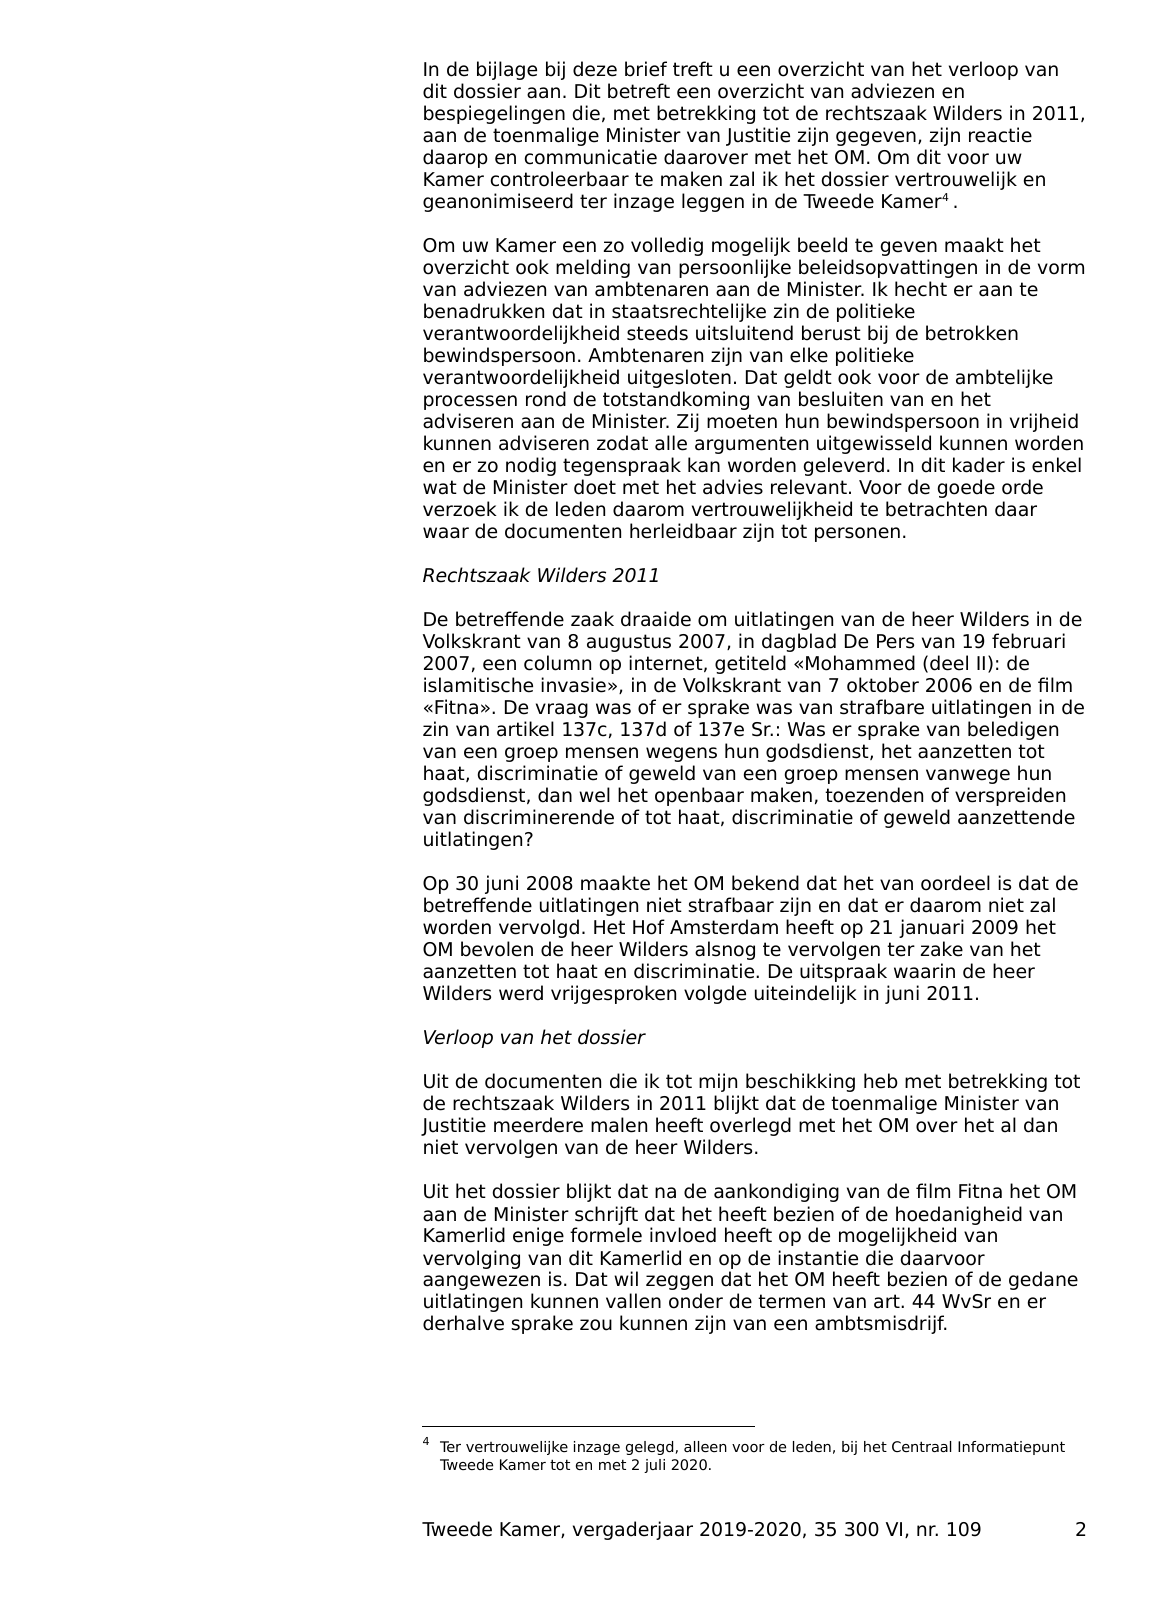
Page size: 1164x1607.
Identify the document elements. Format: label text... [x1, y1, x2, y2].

text Uit het dossier blijkt dat na de aankondiging van de film Fitna het OM aan de Minister schrijft dat het heeft bezien of de hoedanigheid van Kamerlid enige formele invloed heeft op de mogelijkheid van vervolging van dit Kamerlid en op de instantie die daarvoor aangewezen is. Dat wil zeggen dat het OM heeft bezien of de gedane uitlatingen kunnen vallen onder de termen van art. 44 WvSr en er derhalve sprake zou kunnen zijn van een ambtsmisdrijf. [422, 1181, 1087, 1335]
text Om uw Kamer een zo volledig mogelijk beeld te geven maakt het overzicht ook melding van persoonlijke beleidsopvattingen in de vorm van adviezen van ambtenaren aan de Minister. Ik hecht er aan te benadrukken dat in staatsrechtelijke zin de politieke verantwoordelijkheid steeds uitsluitend berust bij de betrokken bewindspersoon. Ambtenaren zijn van elke politieke verantwoordelijkheid uitgesloten. Dat geldt ook voor de ambtelijke processen rond de totstandkoming van besluiten van en het adviseren aan de Minister. Zij moeten hun bewindspersoon in vrijheid kunnen adviseren zodat alle argumenten uitgewisseld kunnen worden en er zo nodig tegenspraak kan worden geleverd. In dit kader is enkel wat de Minister doet met het advies relevant. Voor de goede orde verzoek ik de leden daarom vertrouwelijkheid te betrachten daar waar de documenten herleidbaar zijn tot personen. [422, 235, 1087, 543]
text In de bijlage bij deze brief treft u een overzicht van het verloop van dit dossier aan. Dit betreft een overzicht van adviezen en bespiegelingen die, met betrekking tot de rechtszaak Wilders in 2011, aan de toenmalige Minister van Justitie zijn gegeven, zijn reactie daarop en communicatie daarover met het OM. Om dit voor uw Kamer controleerbaar te maken zal ik het dossier vertrouwelijk en geanonimiseerd ter inzage leggen in de Tweede Kamer. [422, 59, 1087, 213]
text Ter vertrouwelijke inzage gelegd, alleen voor de leden, bij het Centraal Informatiepunt Tweede Kamer tot en met 2 juli 2020. [422, 1435, 1087, 1474]
text Uit de documenten die ik tot mijn beschikking heb met betrekking tot de rechtszaak Wilders in 2011 blijkt dat de toenmalige Minister van Justitie meerdere malen heeft overlegd met het OM over het al dan niet vervolgen van de heer Wilders. [422, 1071, 1087, 1159]
text Op 30 juni 2008 maakte het OM bekend dat het van oordeel is dat de betreffende uitlatingen niet strafbaar zijn en dat er daarom niet zal worden vervolgd. Het Hof Amsterdam heeft op 21 januari 2009 het OM bevolen de heer Wilders alsnog te vervolgen ter zake van het aanzetten tot haat en discriminatie. De uitspraak waarin de heer Wilders werd vrijgesproken volgde uiteindelijk in juni 2011. [422, 873, 1087, 1005]
subtitle Verloop van het dossier [422, 1027, 1087, 1049]
subtitle Rechtszaak Wilders 2011 [422, 565, 1087, 587]
text De betreffende zaak draaide om uitlatingen van de heer Wilders in de Volkskrant van 8 augustus 2007, in dagblad De Pers van 19 februari 2007, een column op internet, getiteld «Mohammed (deel II): de islamitische invasie», in de Volkskrant van 7 oktober 2006 en de film «Fitna». De vraag was of er sprake was van strafbare uitlatingen in de zin van artikel 137c, 137d of 137e Sr.: Was er sprake van beledigen van een groep mensen wegens hun godsdienst, het aanzetten tot haat, discriminatie of geweld van een groep mensen vanwege hun godsdienst, dan wel het openbaar maken, toezenden of verspreiden van discriminerende of tot haat, discriminatie of geweld aanzettende uitlatingen? [422, 609, 1087, 851]
